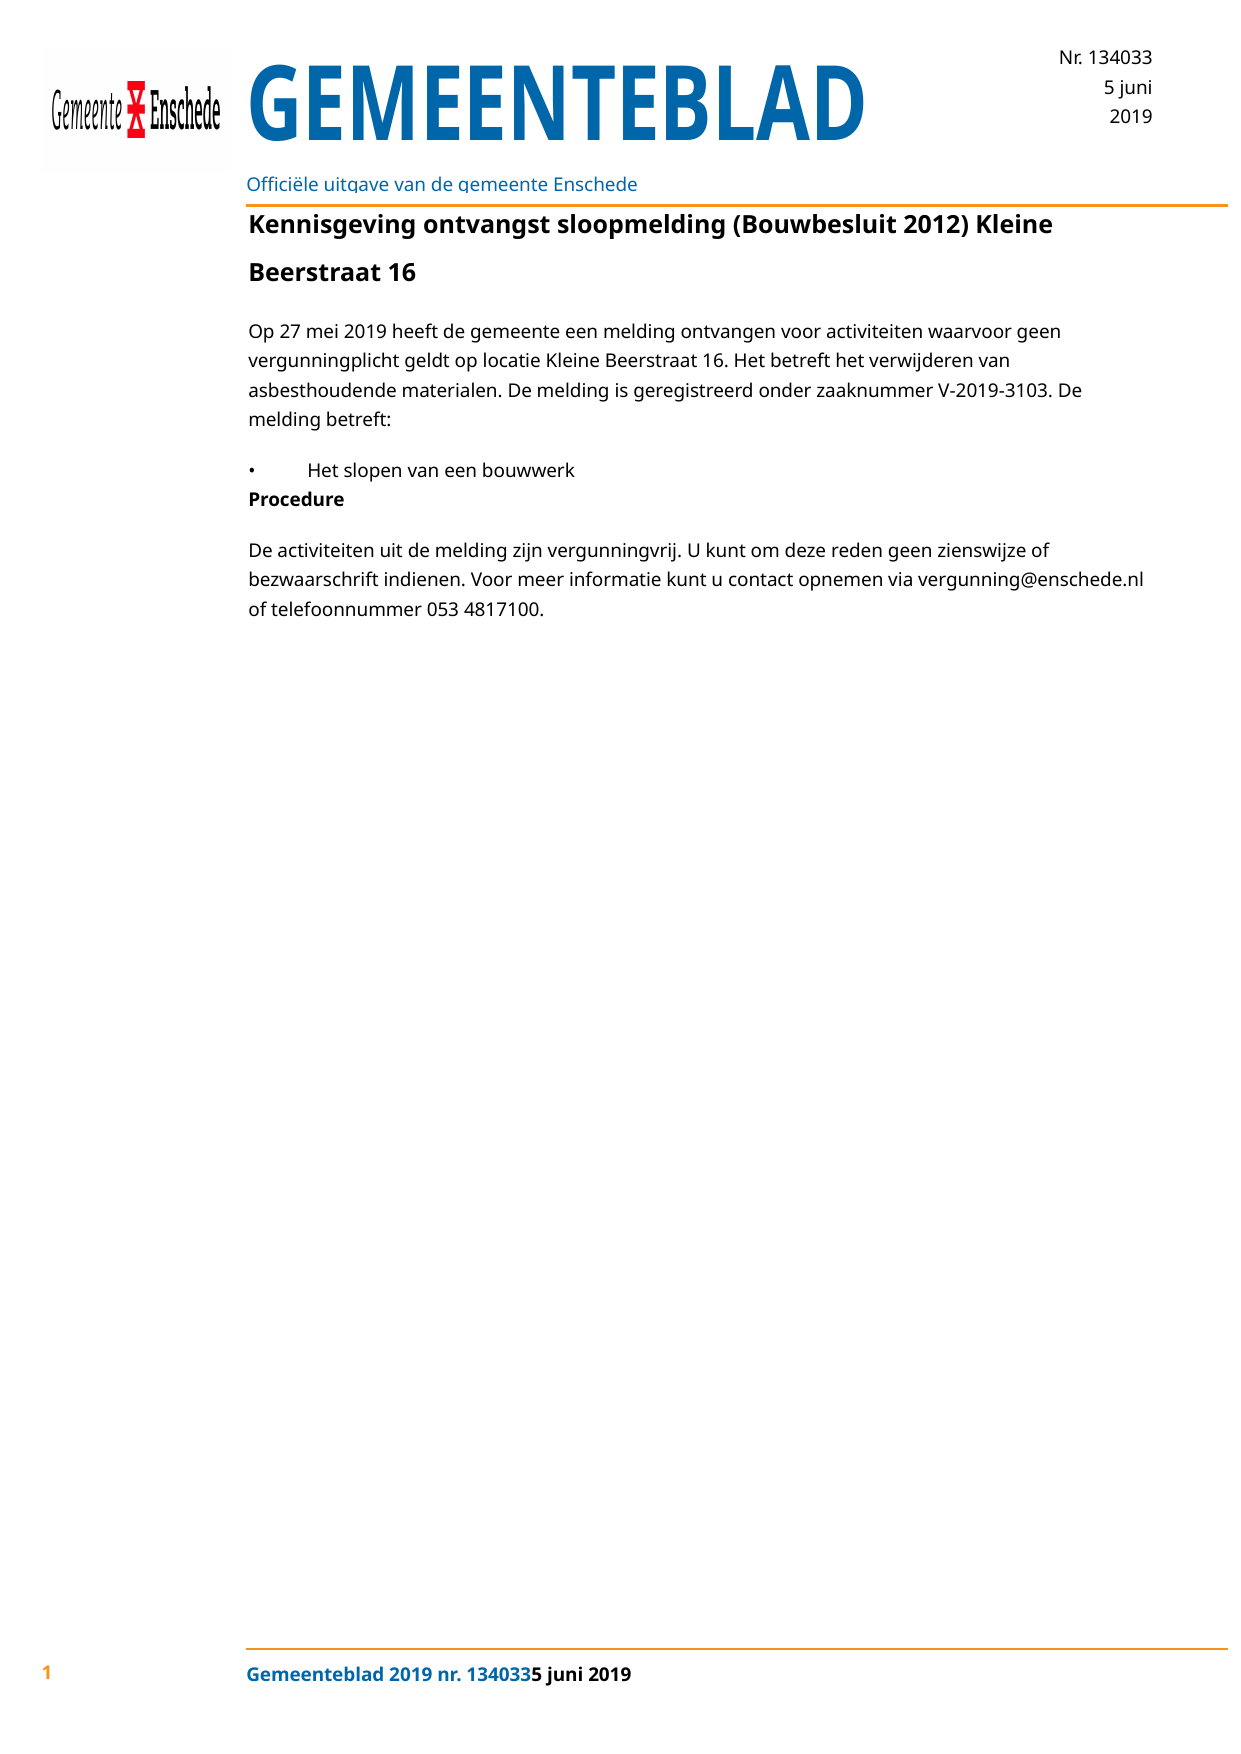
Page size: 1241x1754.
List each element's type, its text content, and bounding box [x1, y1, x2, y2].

picture [41, 47, 231, 172]
text Procedure [248, 487, 1152, 512]
text Kennisgeving ontvangst sloopmelding (Bouwbesluit 2012) Kleine Beerstraat 16 [248, 207, 1152, 288]
text De activiteiten uit de melding zijn vergunningvrij. U kunt om deze reden geen zienswijze of bezwaarschrift indienen. Voor meer informatie kunt u contact opnemen via vergunning@enschede.nl of telefoonnummer 053 4817100. [248, 537, 1152, 622]
list Het slopen van een bouwwerk [248, 457, 1152, 483]
text Op 27 mei 2019 heeft de gemeente een melding ontvangen voor activiteiten waarvoor geen vergunningplicht geldt op locatie Kleine Beerstraat 16. Het betreft het verwijderen van asbesthoudende materialen. De melding is geregistreerd onder zaaknummer V-2019-3103. De melding betreft: [248, 318, 1152, 432]
